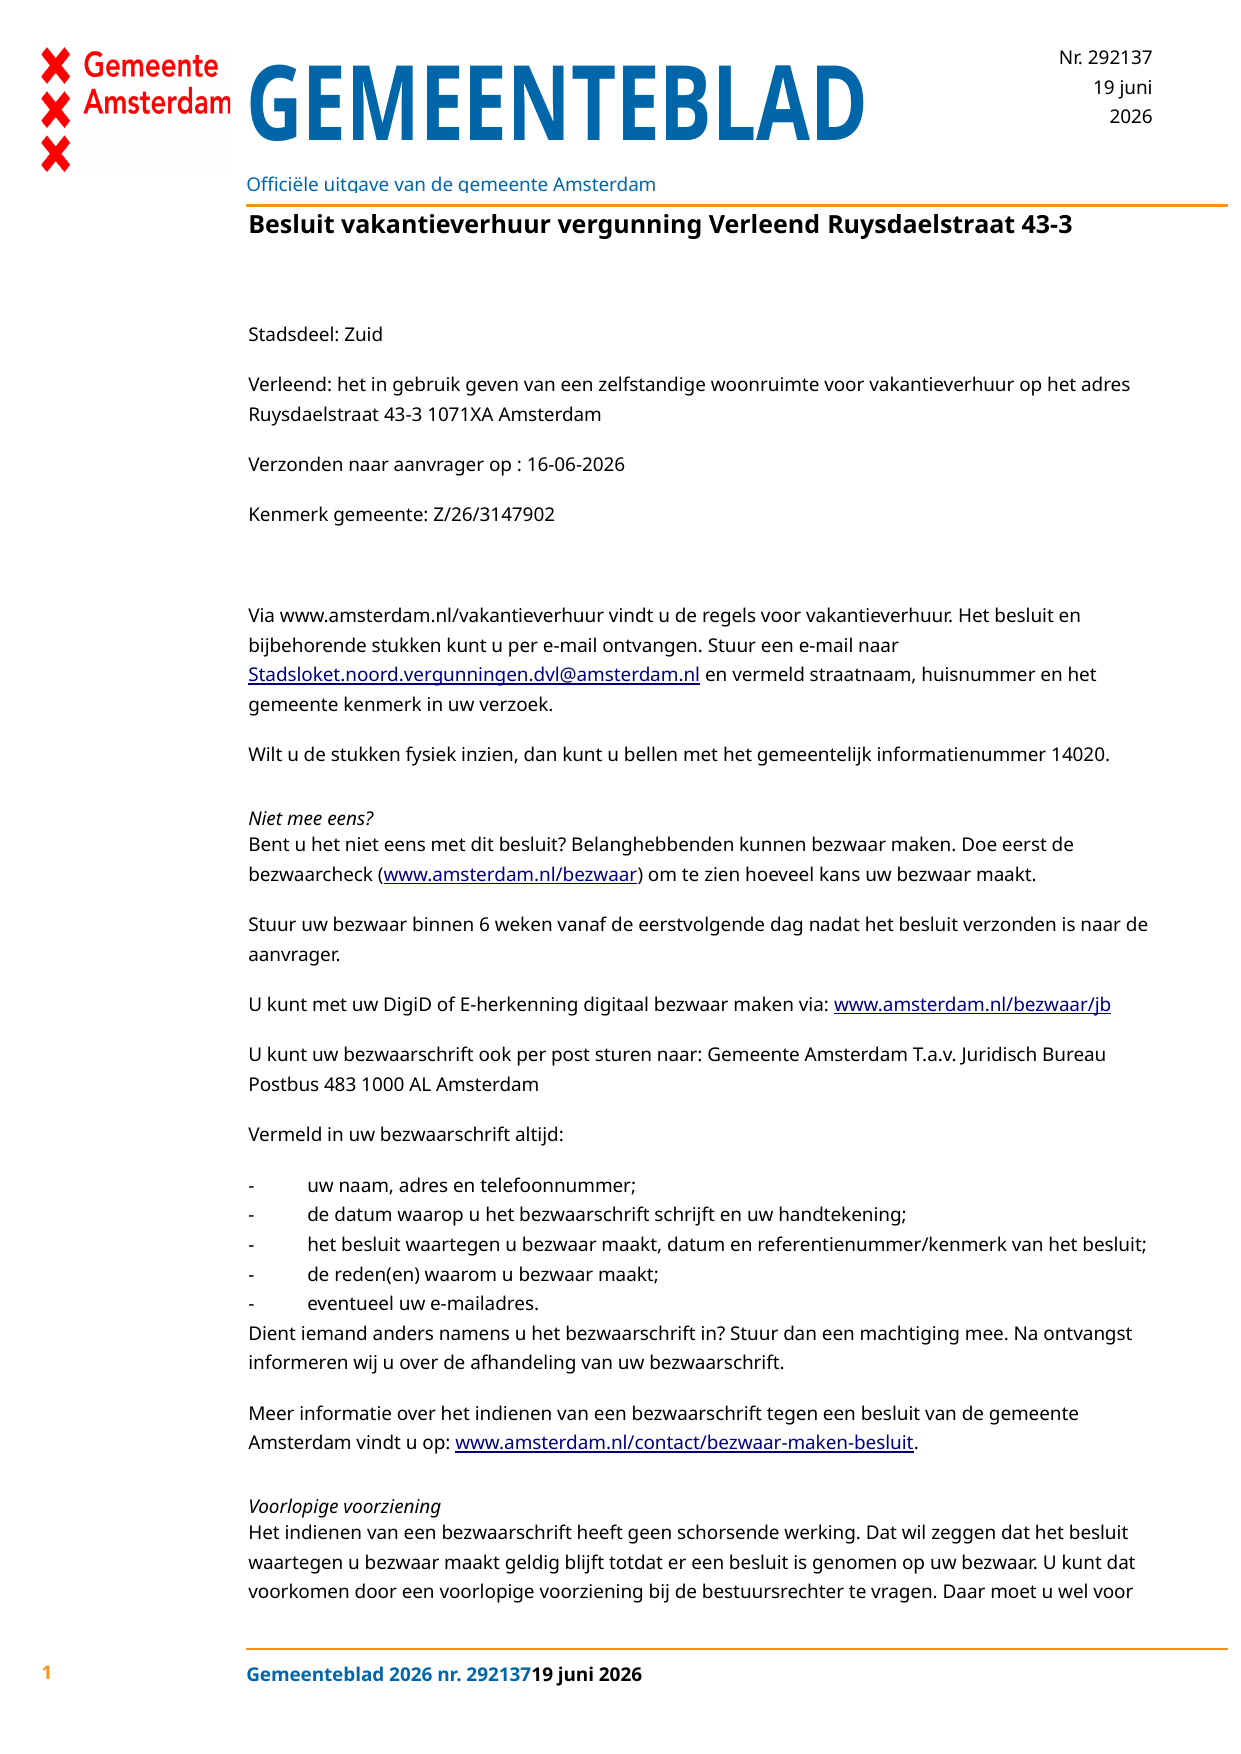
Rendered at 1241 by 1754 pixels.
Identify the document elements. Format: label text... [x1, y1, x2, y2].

picture [41, 47, 231, 172]
text Kenmerk gemeente: Z/26/3147902 [248, 502, 1152, 527]
text Stuur uw bezwaar binnen 6 weken vanaf de eerstvolgende dag nadat het besluit verzonden is naar de aanvrager. [248, 911, 1152, 967]
text Verzonden naar aanvrager op : 16-06-2026 [248, 451, 1152, 477]
text Het indienen van een bezwaarschrift heeft geen schorsende werking. Dat wil zeggen dat het besluit waartegen u bezwaar maakt geldig blijft totdat er een besluit is genomen op uw bezwaar. U kunt dat voorkomen door een voorlopige voorziening bij de bestuursrechter te vragen. Daar moet u wel voor [248, 1519, 1152, 1604]
text Verleend: het in gebruik geven van een zelfstandige woonruimte voor vakantieverhuur op het adres Ruysdaelstraat 43-3 1071XA Amsterdam [248, 371, 1152, 426]
text Meer informatie over het indienen van een bezwaarschrift tegen een besluit van de gemeente Amsterdam vindt u op: www.amsterdam.nl/contact/bezwaar-maken-besluit. [248, 1400, 1152, 1455]
list de reden(en) waarom u bezwaar maakt; [248, 1261, 1152, 1287]
text Wilt u de stukken fysiek inzien, dan kunt u bellen met het gemeentelijk informatienummer 14020. [248, 742, 1152, 767]
text Besluit vakantieverhuur vergunning Verleend Ruysdaelstraat 43-3 [248, 207, 1152, 241]
text Niet mee eens? [248, 806, 1152, 831]
list het besluit waartegen u bezwaar maakt, datum en referentienummer/kenmerk van het besluit; [248, 1231, 1152, 1257]
list uw naam, adres en telefoonnummer; [248, 1172, 1152, 1198]
text Bent u het niet eens met dit besluit? Belanghebbenden kunnen bezwaar maken. Doe eerst de bezwaarcheck (www.amsterdam.nl/bezwaar) om te zien hoeveel kans uw bezwaar maakt. [248, 831, 1152, 887]
list de datum waarop u het bezwaarschrift schrijft en uw handtekening; [248, 1202, 1152, 1227]
text Vermeld in uw bezwaarschrift altijd: [248, 1122, 1152, 1147]
text Dient iemand anders namens u het bezwaarschrift in? Stuur dan een machtiging mee. Na ontvangst informeren wij u over de afhandeling van uw bezwaarschrift. [248, 1320, 1152, 1375]
text U kunt uw bezwaarschrift ook per post sturen naar: Gemeente Amsterdam T.a.v. Juridisch Bureau Postbus 483 1000 AL Amsterdam [248, 1042, 1152, 1097]
text U kunt met uw DigiD of E-herkenning digitaal bezwaar maken via: www.amsterdam.nl/bezwaar/jb [248, 991, 1152, 1017]
text Voorlopige voorziening [248, 1493, 1152, 1519]
text Stadsdeel: Zuid [248, 321, 1152, 346]
text Via www.amsterdam.nl/vakantieverhuur vindt u de regels voor vakantieverhuur. Het besluit en bijbehorende stukken kunt u per e-mail ontvangen. Stuur een e-mail naar Stadsloket.noord.vergunningen.dvl@amsterdam.nl en vermeld straatnaam, huisnummer en het gemeente kenmerk in uw verzoek. [248, 602, 1152, 717]
list eventueel uw e-mailadres. [248, 1290, 1152, 1316]
